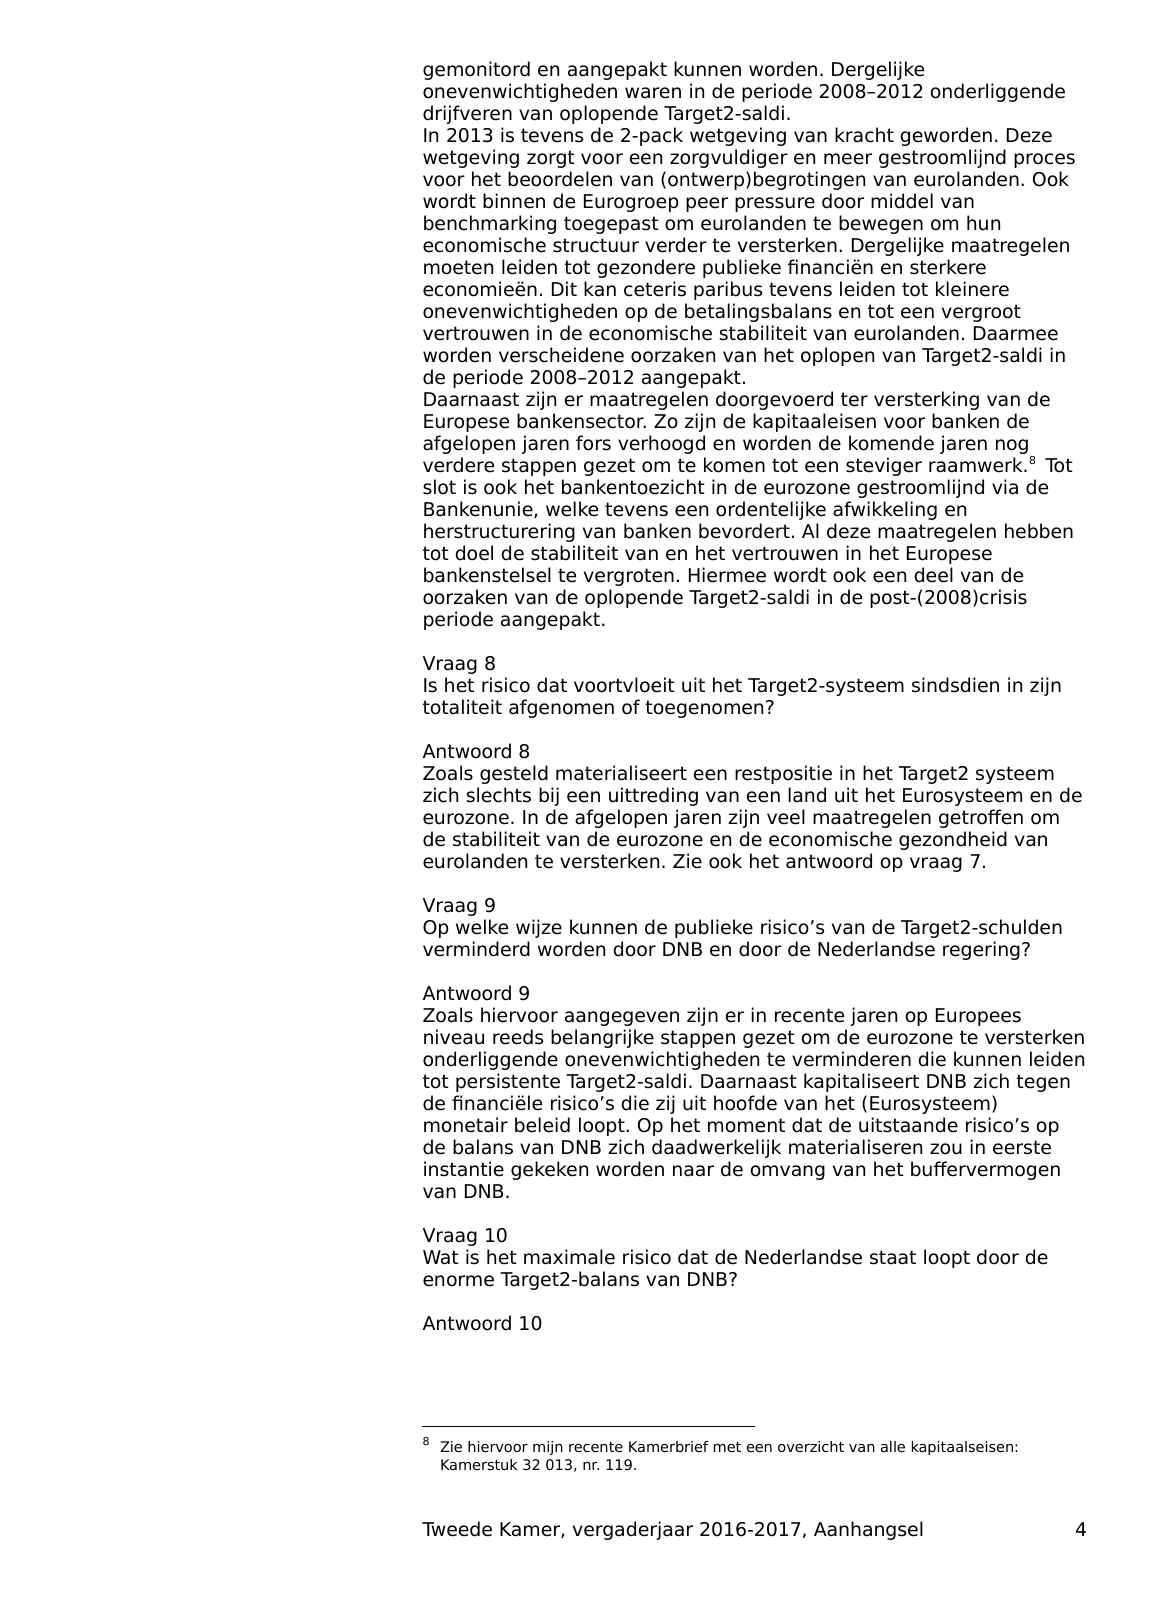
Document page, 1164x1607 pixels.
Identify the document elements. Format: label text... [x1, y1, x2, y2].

text Vraag 10 [422, 1225, 1087, 1247]
text Daarnaast zijn er maatregelen doorgevoerd ter versterking van de Europese bankensector. Zo zijn de kapitaaleisen voor banken de afgelopen jaren fors verhoogd en worden de komende jaren nog verdere stappen gezet om te komen tot een steviger raamwerk. Tot slot is ook het bankentoezicht in de eurozone gestroomlijnd via de Bankenunie, welke tevens een ordentelijke afwikkeling en herstructurering van banken bevordert. Al deze maatregelen hebben tot doel de stabiliteit van en het vertrouwen in het Europese bankenstelsel te vergroten. Hiermee wordt ook een deel van de oorzaken van de oplopende Target2-saldi in de post-(2008)crisis periode aangepakt. [422, 389, 1087, 631]
text Zie hiervoor mijn recente Kamerbrief met een overzicht van alle kapitaalseisen: Kamerstuk 32 013, nr. 119. [422, 1435, 1087, 1474]
text Op welke wijze kunnen de publieke risico’s van de Target2-schulden verminderd worden door DNB en door de Nederlandse regering? [422, 917, 1087, 961]
text Zoals gesteld materialiseert een restpositie in het Target2 systeem zich slechts bij een uittreding van een land uit het Eurosysteem en de eurozone. In de afgelopen jaren zijn veel maatregelen getroffen om de stabiliteit van de eurozone en de economische gezondheid van eurolanden te versterken. Zie ook het antwoord op vraag 7. [422, 763, 1087, 873]
text In 2013 is tevens de 2-pack wetgeving van kracht geworden. Deze wetgeving zorgt voor een zorgvuldiger en meer gestroomlijnd proces voor het beoordelen van (ontwerp)begrotingen van eurolanden. Ook wordt binnen de Eurogroep peer pressure door middel van benchmarking toegepast om eurolanden te bewegen om hun economische structuur verder te versterken. Dergelijke maatregelen moeten leiden tot gezondere publieke financiën en sterkere economieën. Dit kan ceteris paribus tevens leiden tot kleinere onevenwichtigheden op de betalingsbalans en tot een vergroot vertrouwen in de economische stabiliteit van eurolanden. Daarmee worden verscheidene oorzaken van het oplopen van Target2-saldi in de periode 2008–2012 aangepakt. [422, 125, 1087, 389]
text Is het risico dat voortvloeit uit het Target2-systeem sindsdien in zijn totaliteit afgenomen of toegenomen? [422, 675, 1087, 719]
text Vraag 8 [422, 653, 1087, 675]
text Wat is het maximale risico dat de Nederlandse staat loopt door de enorme Target2-balans van DNB? [422, 1247, 1087, 1291]
text Zoals hiervoor aangegeven zijn er in recente jaren op Europees niveau reeds belangrijke stappen gezet om de eurozone te versterken onderliggende onevenwichtigheden te verminderen die kunnen leiden tot persistente Target2-saldi. Daarnaast kapitaliseert DNB zich tegen de financiële risico’s die zij uit hoofde van het (Eurosysteem) monetair beleid loopt. Op het moment dat de uitstaande risico’s op de balans van DNB zich daadwerkelijk materialiseren zou in eerste instantie gekeken worden naar de omvang van het buffervermogen van DNB. [422, 1005, 1087, 1203]
text Antwoord 10 [422, 1313, 1087, 1335]
text Vraag 9 [422, 895, 1087, 917]
text Antwoord 9 [422, 983, 1087, 1005]
text gemonitord en aangepakt kunnen worden. Dergelijke onevenwichtigheden waren in de periode 2008–2012 onderliggende drijfveren van oplopende Target2-saldi. [422, 59, 1087, 125]
text Antwoord 8 [422, 741, 1087, 763]
